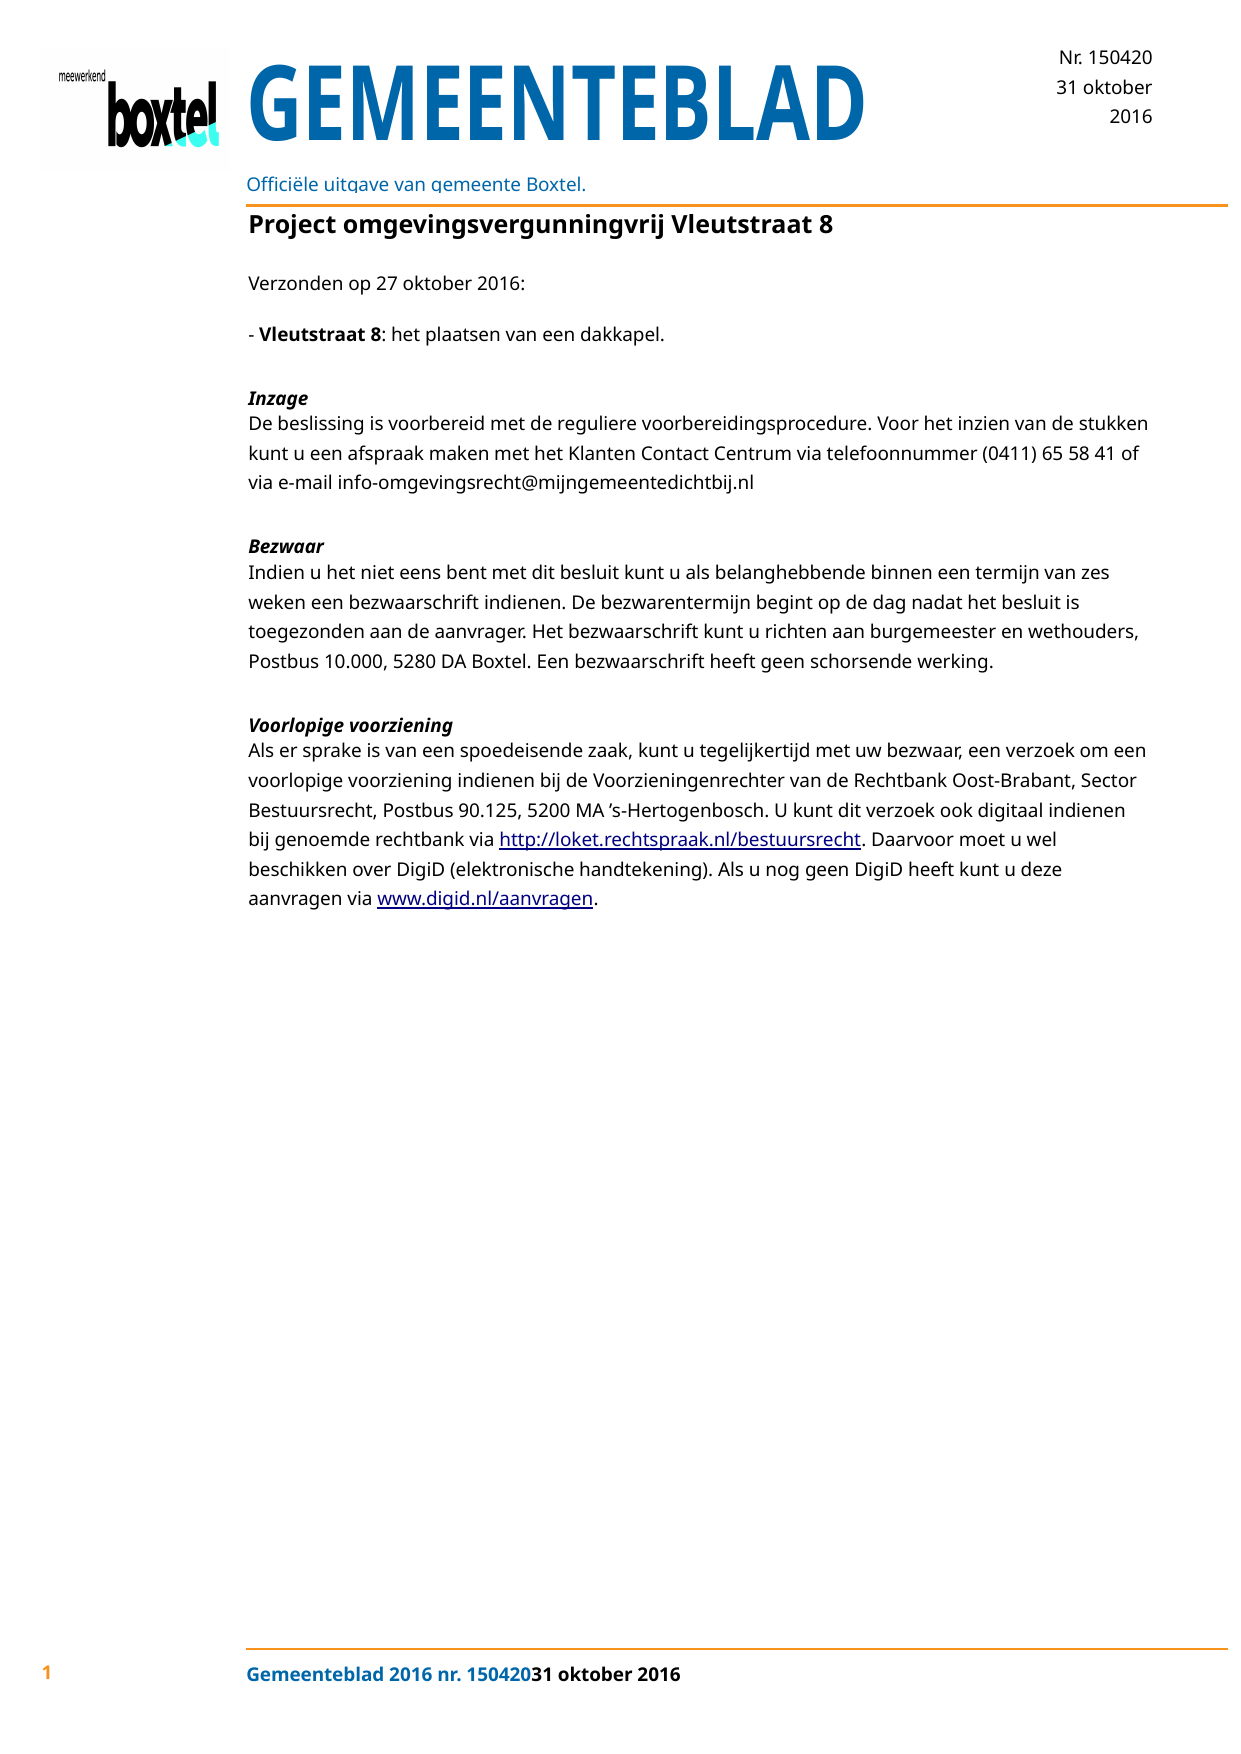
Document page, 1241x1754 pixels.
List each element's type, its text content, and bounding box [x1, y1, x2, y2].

text Indien u het niet eens bent met dit besluit kunt u als belanghebbende binnen een termijn van zes weken een bezwaarschrift indienen. De bezwarentermijn begint op de dag nadat het besluit is toegezonden aan de aanvrager. Het bezwaarschrift kunt u richten aan burgemeester en wethouders, Postbus 10.000, 5280 DA Boxtel. Een bezwaarschrift heeft geen schorsende werking. [248, 559, 1152, 674]
text Project omgevingsvergunningvrij Vleutstraat 8 [248, 207, 1152, 241]
text - Vleutstraat 8: het plaatsen van een dakkapel. [248, 321, 1152, 346]
text Bezwaar [248, 533, 1152, 559]
text Inzage [248, 385, 1152, 410]
text De beslissing is voorbereid met de reguliere voorbereidingsprocedure. Voor het inzien van de stukken kunt u een afspraak maken met het Klanten Contact Centrum via telefoonnummer (0411) 65 58 41 of via e-mail info-omgevingsrecht@mijngemeentedichtbij.nl [248, 410, 1152, 495]
picture [41, 47, 231, 172]
text Als er sprake is van een spoedeisende zaak, kunt u tegelijkertijd met uw bezwaar, een verzoek om een voorlopige voorziening indienen bij de Voorzieningenrechter van de Rechtbank Oost-Brabant, Sector Bestuursrecht, Postbus 90.125, 5200 MA ’s-Hertogenbosch. U kunt dit verzoek ook digitaal indienen bij genoemde rechtbank via http://loket.rechtspraak.nl/bestuursrecht. Daarvoor moet u wel beschikken over DigiD (elektronische handtekening). Als u nog geen DigiD heeft kunt u deze aanvragen via www.digid.nl/aanvragen. [248, 738, 1152, 911]
text Verzonden op 27 oktober 2016: [248, 270, 1152, 296]
text Voorlopige voorziening [248, 712, 1152, 738]
